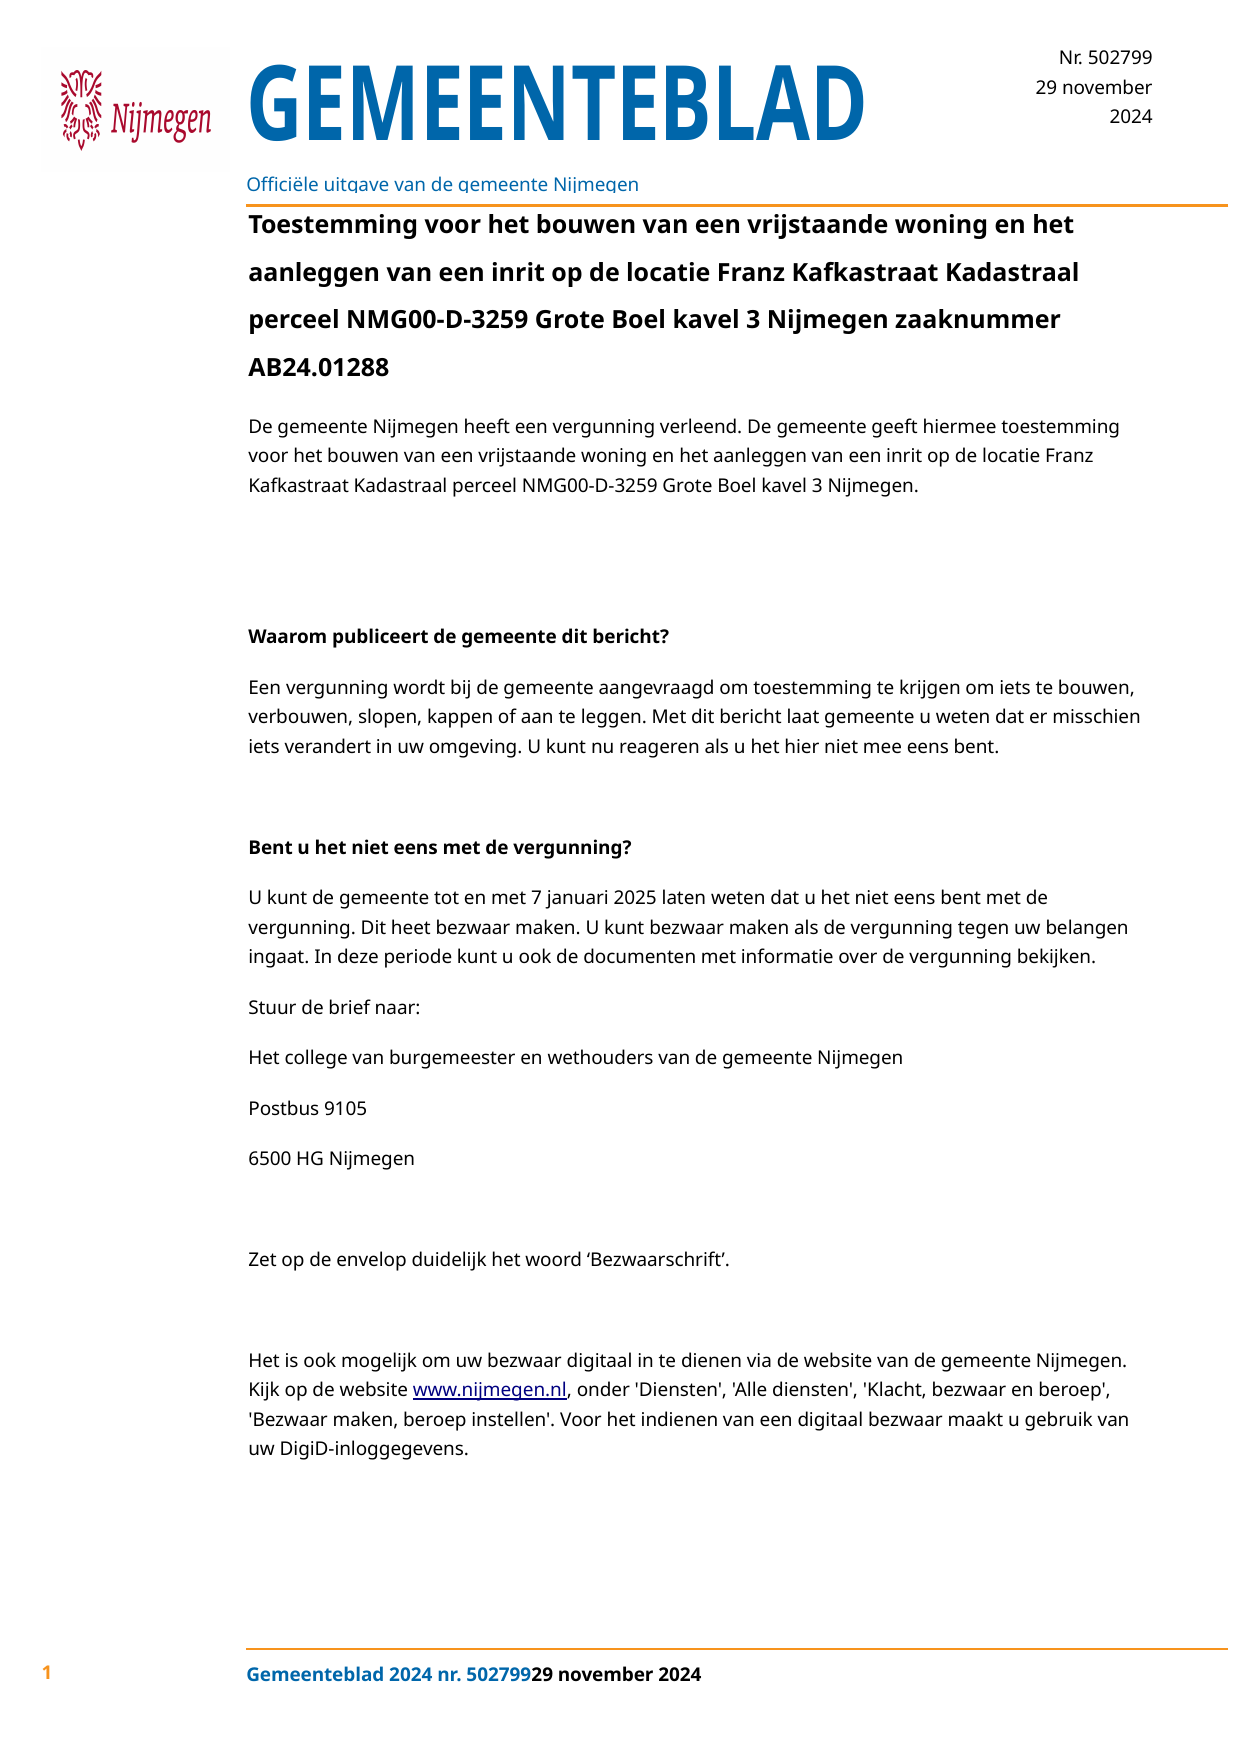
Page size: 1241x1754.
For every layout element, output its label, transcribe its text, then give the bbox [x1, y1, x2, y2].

text U kunt de gemeente tot en met 7 januari 2025 laten weten dat u het niet eens bent met de vergunning. Dit heet bezwaar maken. U kunt bezwaar maken als de vergunning tegen uw belangen ingaat. In deze periode kunt u ook de documenten met informatie over de vergunning bekijken. [248, 884, 1152, 969]
text Het college van burgemeester en wethouders van de gemeente Nijmegen [248, 1044, 1152, 1070]
picture [41, 47, 231, 172]
text Stuur de brief naar: [248, 994, 1152, 1020]
text 6500 HG Nijmegen [248, 1145, 1152, 1171]
text Waarom publiceert de gemeente dit bericht? [248, 623, 1152, 649]
text Toestemming voor het bouwen van een vrijstaande woning en het aanleggen van een inrit op de locatie Franz Kafkastraat Kadastraal perceel NMG00-D-3259 Grote Boel kavel 3 Nijmegen zaaknummer AB24.01288 [248, 207, 1152, 384]
text De gemeente Nijmegen heeft een vergunning verleend. De gemeente geeft hiermee toestemming voor het bouwen van een vrijstaande woning en het aanleggen van een inrit op de locatie Franz Kafkastraat Kadastraal perceel NMG00-D-3259 Grote Boel kavel 3 Nijmegen. [248, 413, 1152, 498]
text Bent u het niet eens met de vergunning? [248, 834, 1152, 860]
text Postbus 9105 [248, 1095, 1152, 1121]
text Een vergunning wordt bij de gemeente aangevraagd om toestemming te krijgen om iets te bouwen, verbouwen, slopen, kappen of aan te leggen. Met dit bericht laat gemeente u weten dat er misschien iets verandert in uw omgeving. U kunt nu reageren als u het hier niet mee eens bent. [248, 674, 1152, 759]
text Het is ook mogelijk om uw bezwaar digitaal in te dienen via de website van de gemeente Nijmegen. Kijk op de website www.nijmegen.nl, onder 'Diensten', 'Alle diensten', 'Klacht, bezwaar en beroep', 'Bezwaar maken, beroep instellen'. Voor het indienen van een digitaal bezwaar maakt u gebruik van uw DigiD-inloggegevens. [248, 1347, 1152, 1461]
text Zet op de envelop duidelijk het woord ‘Bezwaarschrift’. [248, 1246, 1152, 1272]
